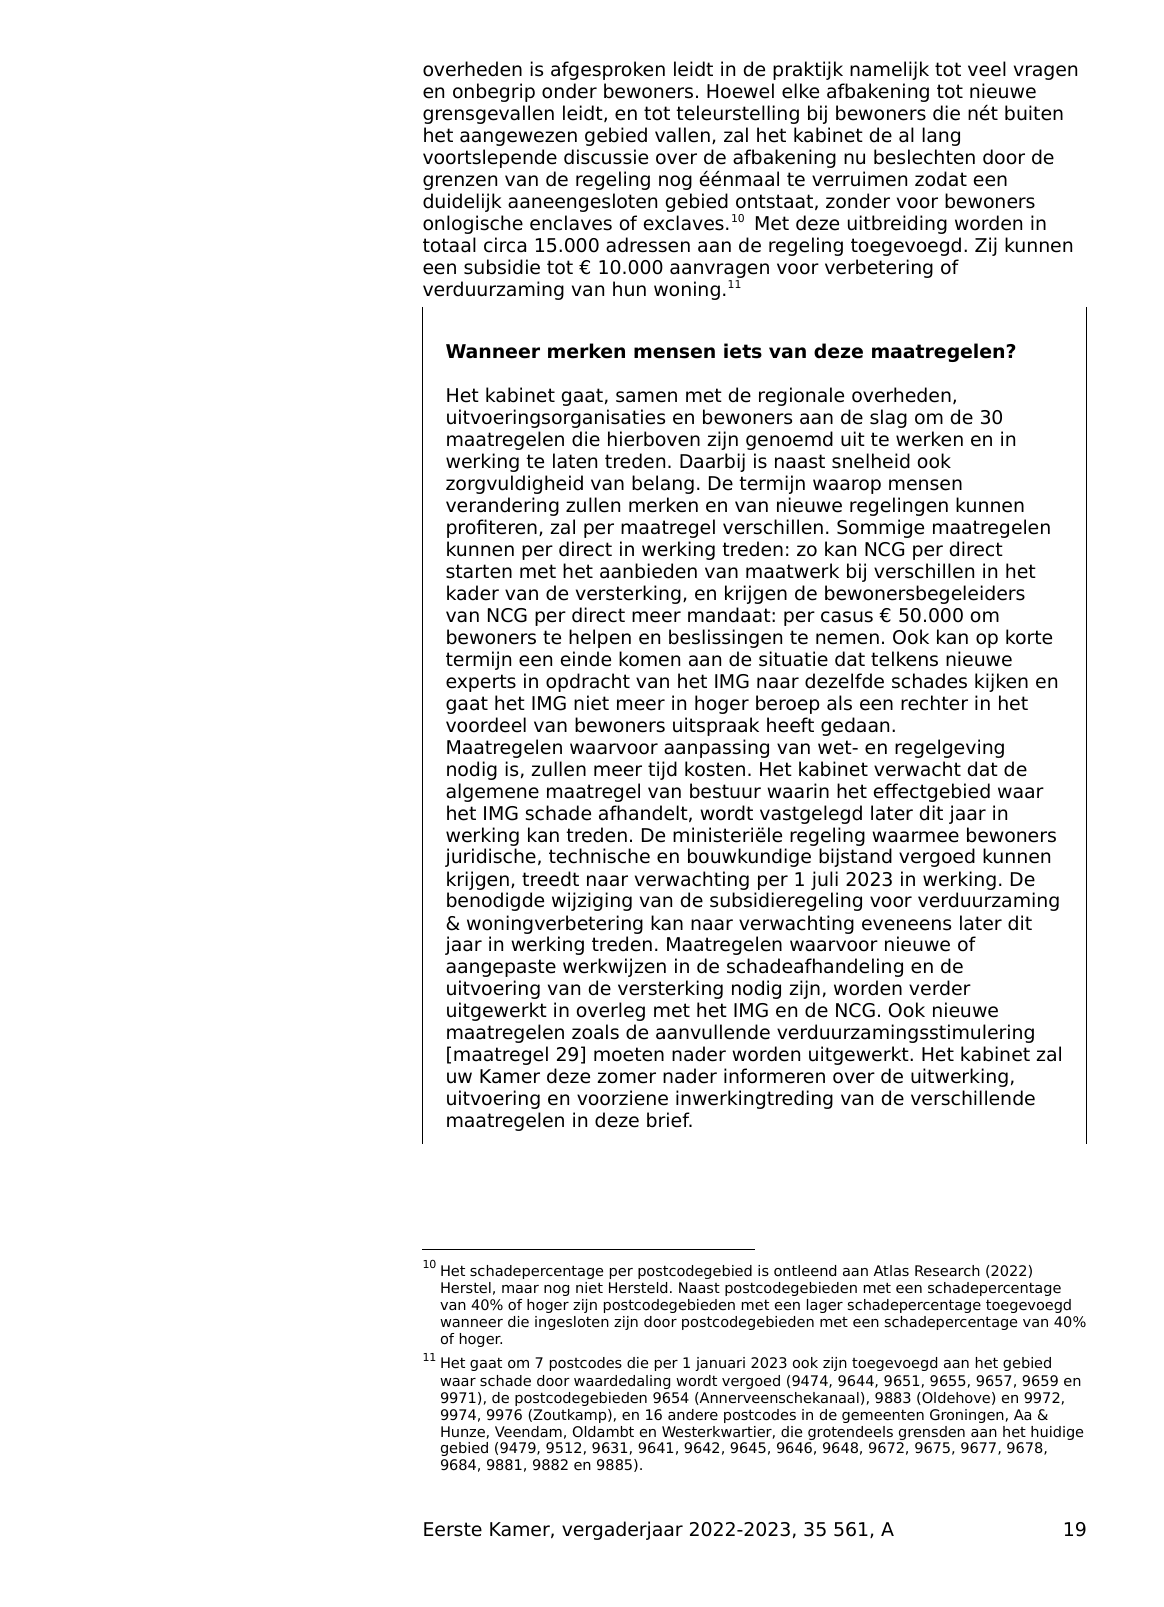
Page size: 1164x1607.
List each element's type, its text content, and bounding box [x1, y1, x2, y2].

text Het schadepercentage per postcodegebied is ontleend aan Atlas Research (2022) Herstel, maar nog niet Hersteld. Naast postcodegebieden met een schadepercentage van 40% of hoger zijn postcodegebieden met een lager schadepercentage toegevoegd wanneer die ingesloten zijn door postcodegebieden met een schadepercentage van 40% of hoger. [422, 1258, 1087, 1348]
text overheden is afgesproken leidt in de praktijk namelijk tot veel vragen en onbegrip onder bewoners. Hoewel elke afbakening tot nieuwe grensgevallen leidt, en tot teleurstelling bij bewoners die nét buiten het aangewezen gebied vallen, zal het kabinet de al lang voortslepende discussie over de afbakening nu beslechten door de grenzen van de regeling nog éénmaal te verruimen zodat een duidelijk aaneengesloten gebied ontstaat, zonder voor bewoners onlogische enclaves of exclaves. Met deze uitbreiding worden in totaal circa 15.000 adressen aan de regeling toegevoegd. Zij kunnen een subsidie tot € 10.000 aanvragen voor verbetering of verduurzaming van hun woning. [422, 59, 1087, 301]
table_header Wanneer merken mensen iets van deze maatregelen? Het kabinet gaat, samen met de regionale overheden, uitvoeringsorganisaties en bewoners aan de slag om de 30 maatregelen die hierboven zijn genoemd uit te werken en in werking te laten treden. Daarbij is naast snelheid ook zorgvuldigheid van belang. De termijn waarop mensen verandering zullen merken en van nieuwe regelingen kunnen profiteren, zal per maatregel verschillen. Sommige maatregelen kunnen per direct in werking treden: zo kan NCG per direct starten met het aanbieden van maatwerk bij verschillen in het kader van de versterking, en krijgen de bewonersbegeleiders van NCG per direct meer mandaat: per casus € 50.000 om bewoners te helpen en beslissingen te nemen. Ook kan op korte termijn een einde komen aan de situatie dat telkens nieuwe experts in opdracht van het IMG naar dezelfde schades kijken en gaat het IMG niet meer in hoger beroep als een rechter in het voordeel van bewoners uitspraak heeft gedaan. Maatregelen waarvoor aanpassing van wet- en regelgeving nodig is, zullen meer tijd kosten. Het kabinet verwacht dat de algemene maatregel van bestuur waarin het effectgebied waar het IMG schade afhandelt, wordt vastgelegd later dit jaar in werking kan treden. De ministeriële regeling waarmee bewoners juridische, technische en bouwkundige bijstand vergoed kunnen krijgen, treedt naar verwachting per 1 juli 2023 in werking. De benodigde wijziging van de subsidieregeling voor verduurzaming & woningverbetering kan naar verwachting eveneens later dit jaar in werking treden. Maatregelen waarvoor nieuwe of aangepaste werkwijzen in de schadeafhandeling en de uitvoering van de versterking nodig zijn, worden verder uitgewerkt in overleg met het IMG en de NCG. Ook nieuwe maatregelen zoals de aanvullende verduurzamingsstimulering [maatregel 29] moeten nader worden uitgewerkt. Het kabinet zal uw Kamer deze zomer nader informeren over de uitwerking, uitvoering en voorziene inwerkingtreding van de verschillende maatregelen in deze brief. [423, 307, 1086, 1144]
text Het gaat om 7 postcodes die per 1 januari 2023 ook zijn toegevoegd aan het gebied waar schade door waardedaling wordt vergoed (9474, 9644, 9651, 9655, 9657, 9659 en 9971), de postcodegebieden 9654 (Annerveenschekanaal), 9883 (Oldehove) en 9972, 9974, 9976 (Zoutkamp), en 16 andere postcodes in de gemeenten Groningen, Aa & Hunze, Veendam, Oldambt en Westerkwartier, die grotendeels grensden aan het huidige gebied (9479, 9512, 9631, 9641, 9642, 9645, 9646, 9648, 9672, 9675, 9677, 9678, 9684, 9881, 9882 en 9885). [422, 1351, 1087, 1474]
